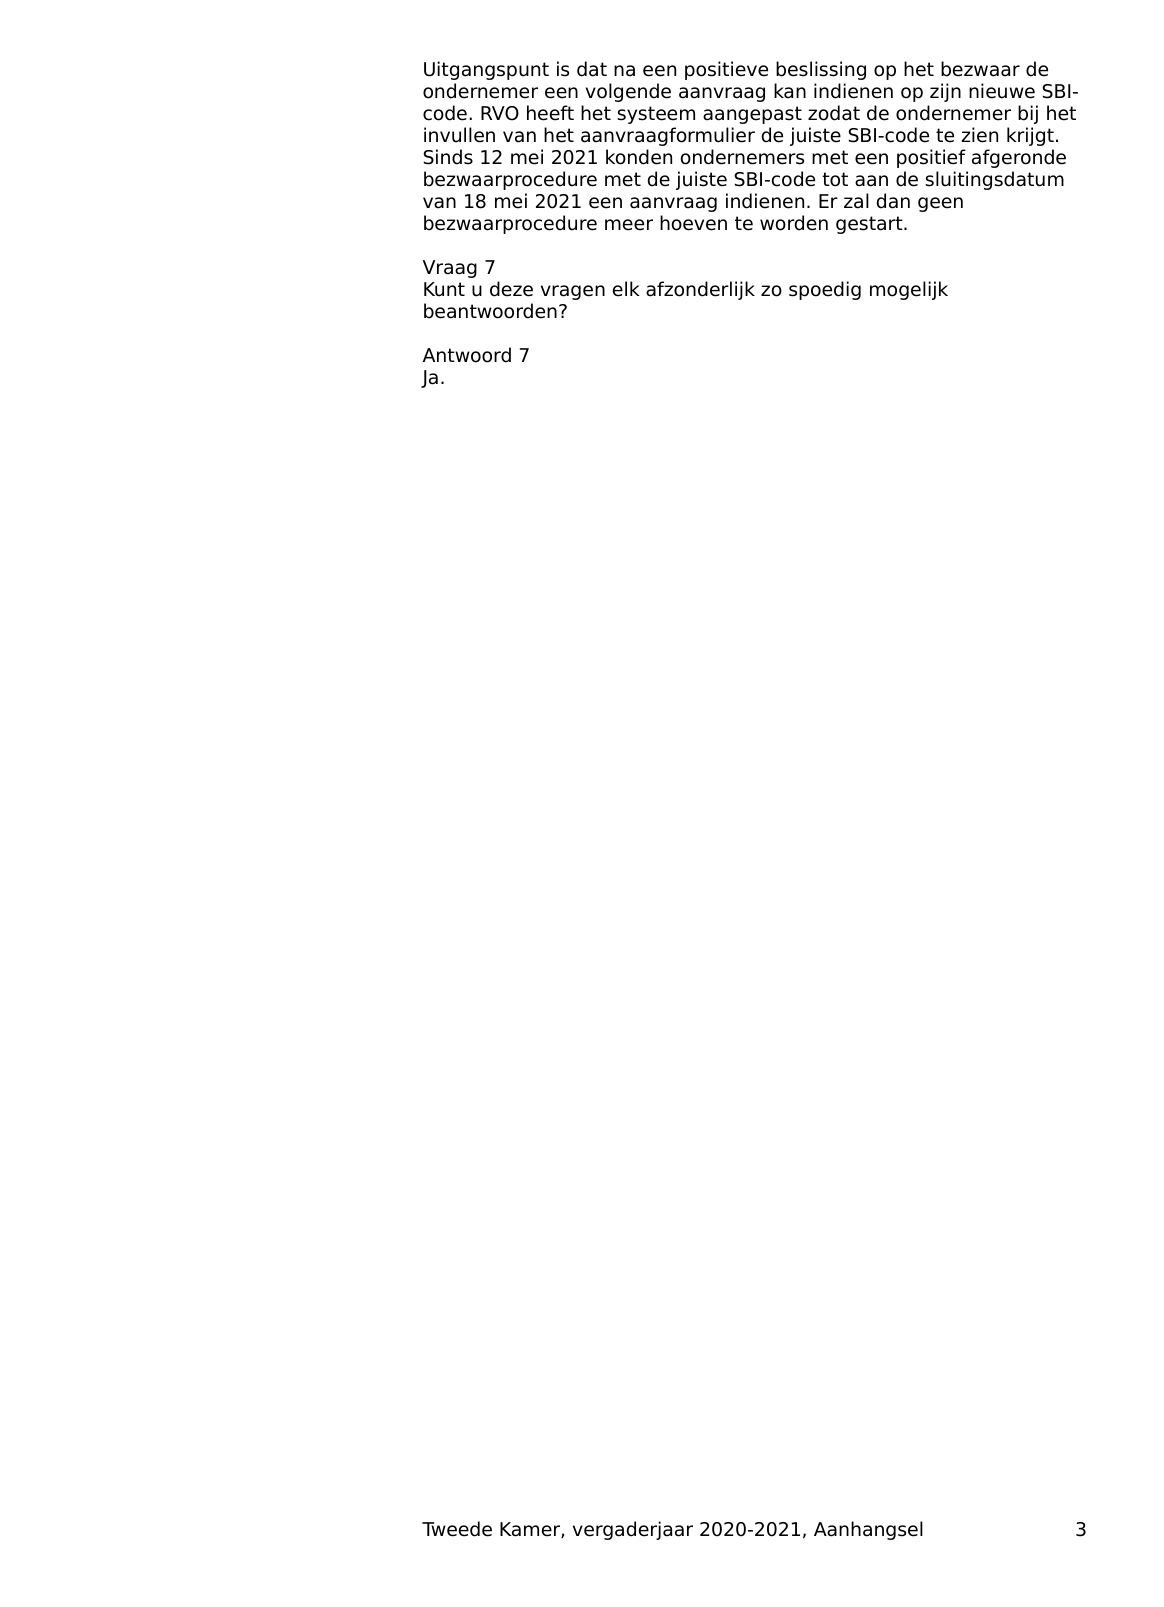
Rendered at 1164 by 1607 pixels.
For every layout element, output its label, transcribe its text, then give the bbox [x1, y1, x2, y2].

text Antwoord 7 [422, 345, 1087, 367]
text Vraag 7 [422, 257, 1087, 279]
text Kunt u deze vragen elk afzonderlijk zo spoedig mogelijk beantwoorden? [422, 279, 1087, 323]
text Uitgangspunt is dat na een positieve beslissing op het bezwaar de ondernemer een volgende aanvraag kan indienen op zijn nieuwe SBI-code. RVO heeft het systeem aangepast zodat de ondernemer bij het invullen van het aanvraagformulier de juiste SBI-code te zien krijgt. Sinds 12 mei 2021 konden ondernemers met een positief afgeronde bezwaarprocedure met de juiste SBI-code tot aan de sluitingsdatum van 18 mei 2021 een aanvraag indienen. Er zal dan geen bezwaarprocedure meer hoeven te worden gestart. [422, 59, 1087, 235]
text Ja. [422, 367, 1087, 389]
